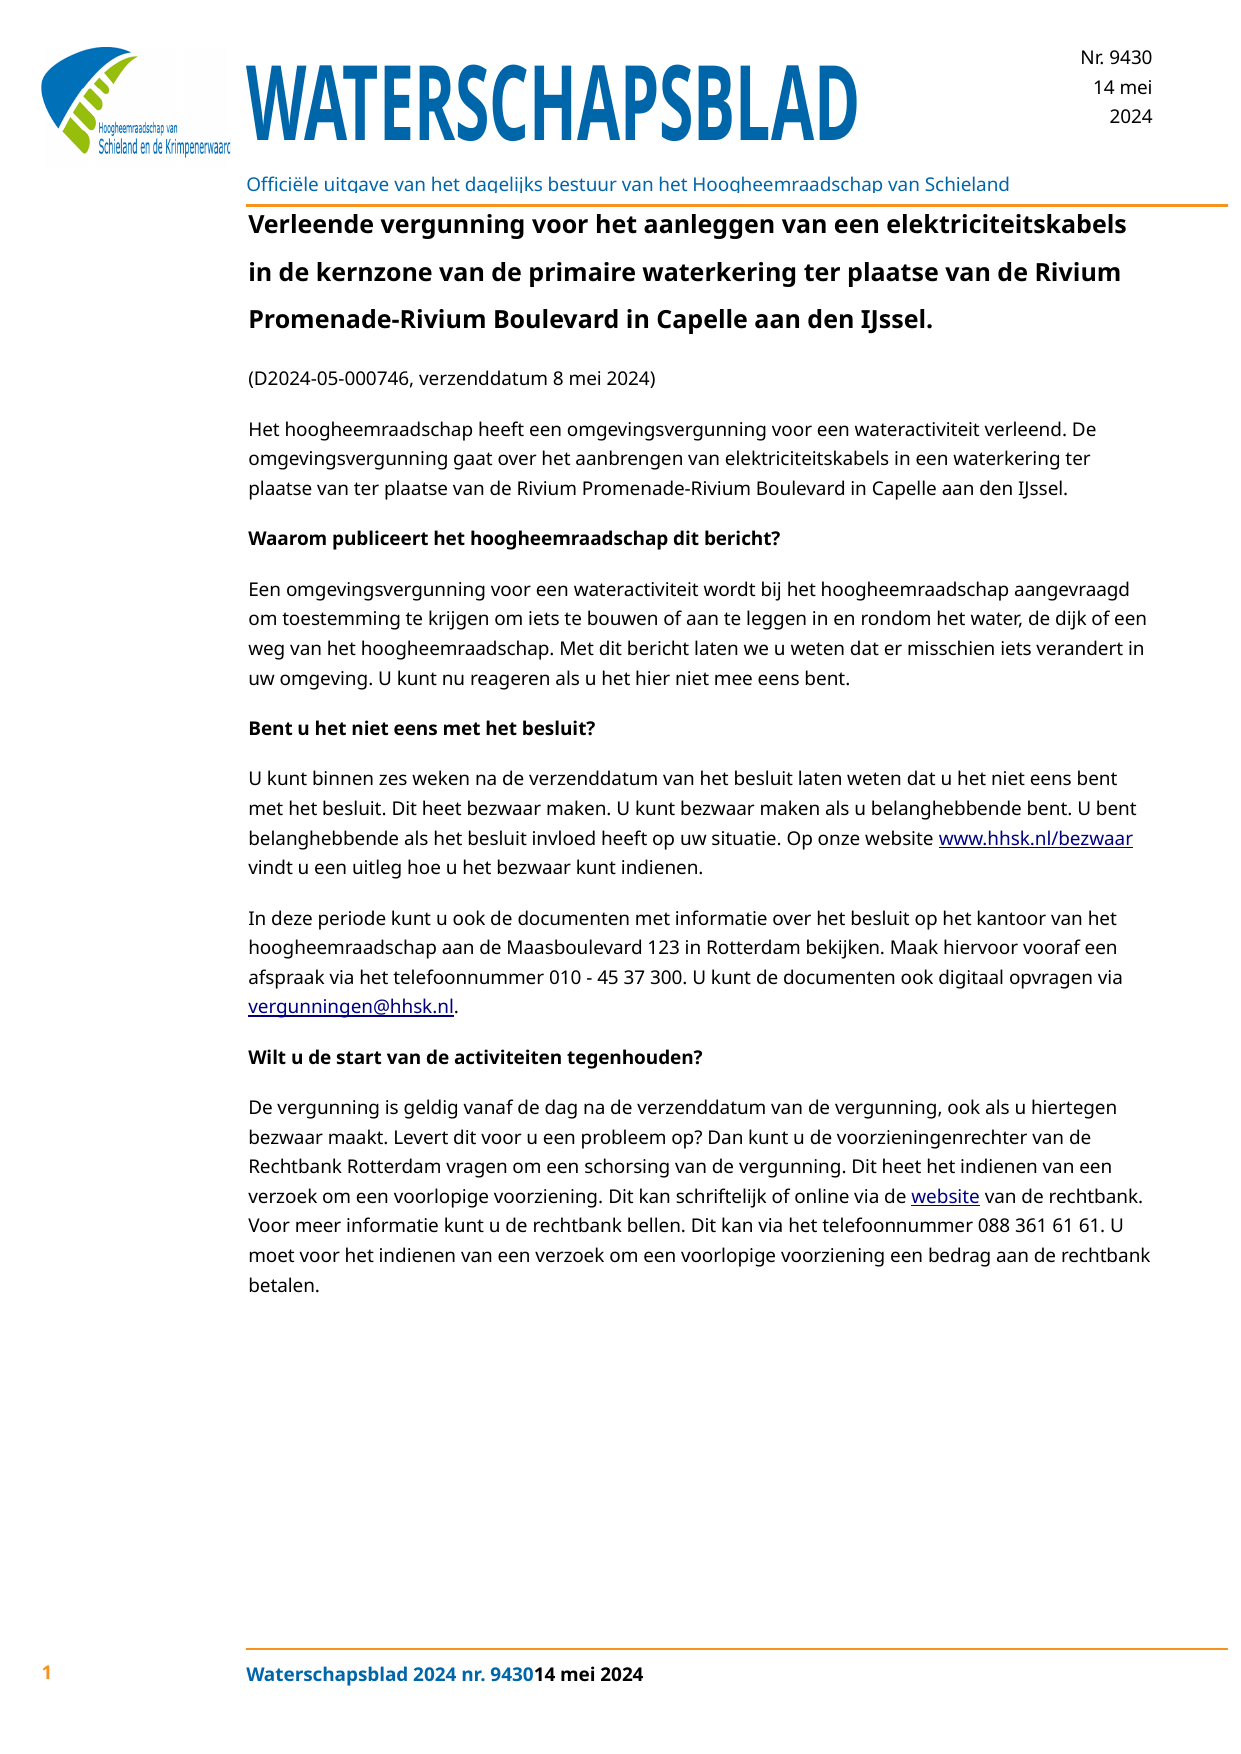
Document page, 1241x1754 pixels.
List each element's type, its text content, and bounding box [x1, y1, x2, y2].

text In deze periode kunt u ook de documenten met informatie over het besluit op het kantoor van het hoogheemraadschap aan de Maasboulevard 123 in Rotterdam bekijken. Maak hiervoor vooraf een afspraak via het telefoonnummer 010 - 45 37 300. U kunt de documenten ook digitaal opvragen via vergunningen@hhsk.nl. [248, 905, 1152, 1019]
text (D2024-05-000746, verzenddatum 8 mei 2024) [248, 366, 1152, 391]
text Het hoogheemraadschap heeft een omgevingsvergunning voor een wateractiviteit verleend. De omgevingsvergunning gaat over het aanbrengen van elektriciteitskabels in een waterkering ter plaatse van ter plaatse van de Rivium Promenade-Rivium Boulevard in Capelle aan den IJssel. [248, 416, 1152, 501]
text Bent u het niet eens met het besluit? [248, 715, 1152, 741]
picture [41, 47, 231, 172]
text Waarom publiceert het hoogheemraadschap dit bericht? [248, 526, 1152, 551]
text Verleende vergunning voor het aanleggen van een elektriciteitskabels in de kernzone van de primaire waterkering ter plaatse van de Rivium Promenade-Rivium Boulevard in Capelle aan den IJssel. [248, 207, 1152, 336]
text Een omgevingsvergunning voor een wateractiviteit wordt bij het hoogheemraadschap aangevraagd om toestemming te krijgen om iets te bouwen of aan te leggen in en rondom het water, de dijk of een weg van het hoogheemraadschap. Met dit bericht laten we u weten dat er misschien iets verandert in uw omgeving. U kunt nu reageren als u het hier niet mee eens bent. [248, 576, 1152, 690]
text Wilt u de start van de activiteiten tegenhouden? [248, 1044, 1152, 1069]
text De vergunning is geldig vanaf de dag na de verzenddatum van de vergunning, ook als u hiertegen bezwaar maakt. Levert dit voor u een probleem op? Dan kunt u de voorzieningenrechter van de Rechtbank Rotterdam vragen om een schorsing van de vergunning. Dit heet het indienen van een verzoek om een voorlopige voorziening. Dit kan schriftelijk of online via de website van de rechtbank. Voor meer informatie kunt u de rechtbank bellen. Dit kan via het telefoonnummer 088 361 61 61. U moet voor het indienen van een verzoek om een voorlopige voorziening een bedrag aan de rechtbank betalen. [248, 1094, 1152, 1297]
text U kunt binnen zes weken na de verzenddatum van het besluit laten weten dat u het niet eens bent met het besluit. Dit heet bezwaar maken. U kunt bezwaar maken als u belanghebbende bent. U bent belanghebbende als het besluit invloed heeft op uw situatie. Op onze website www.hhsk.nl/bezwaar vindt u een uitleg hoe u het bezwaar kunt indienen. [248, 766, 1152, 880]
